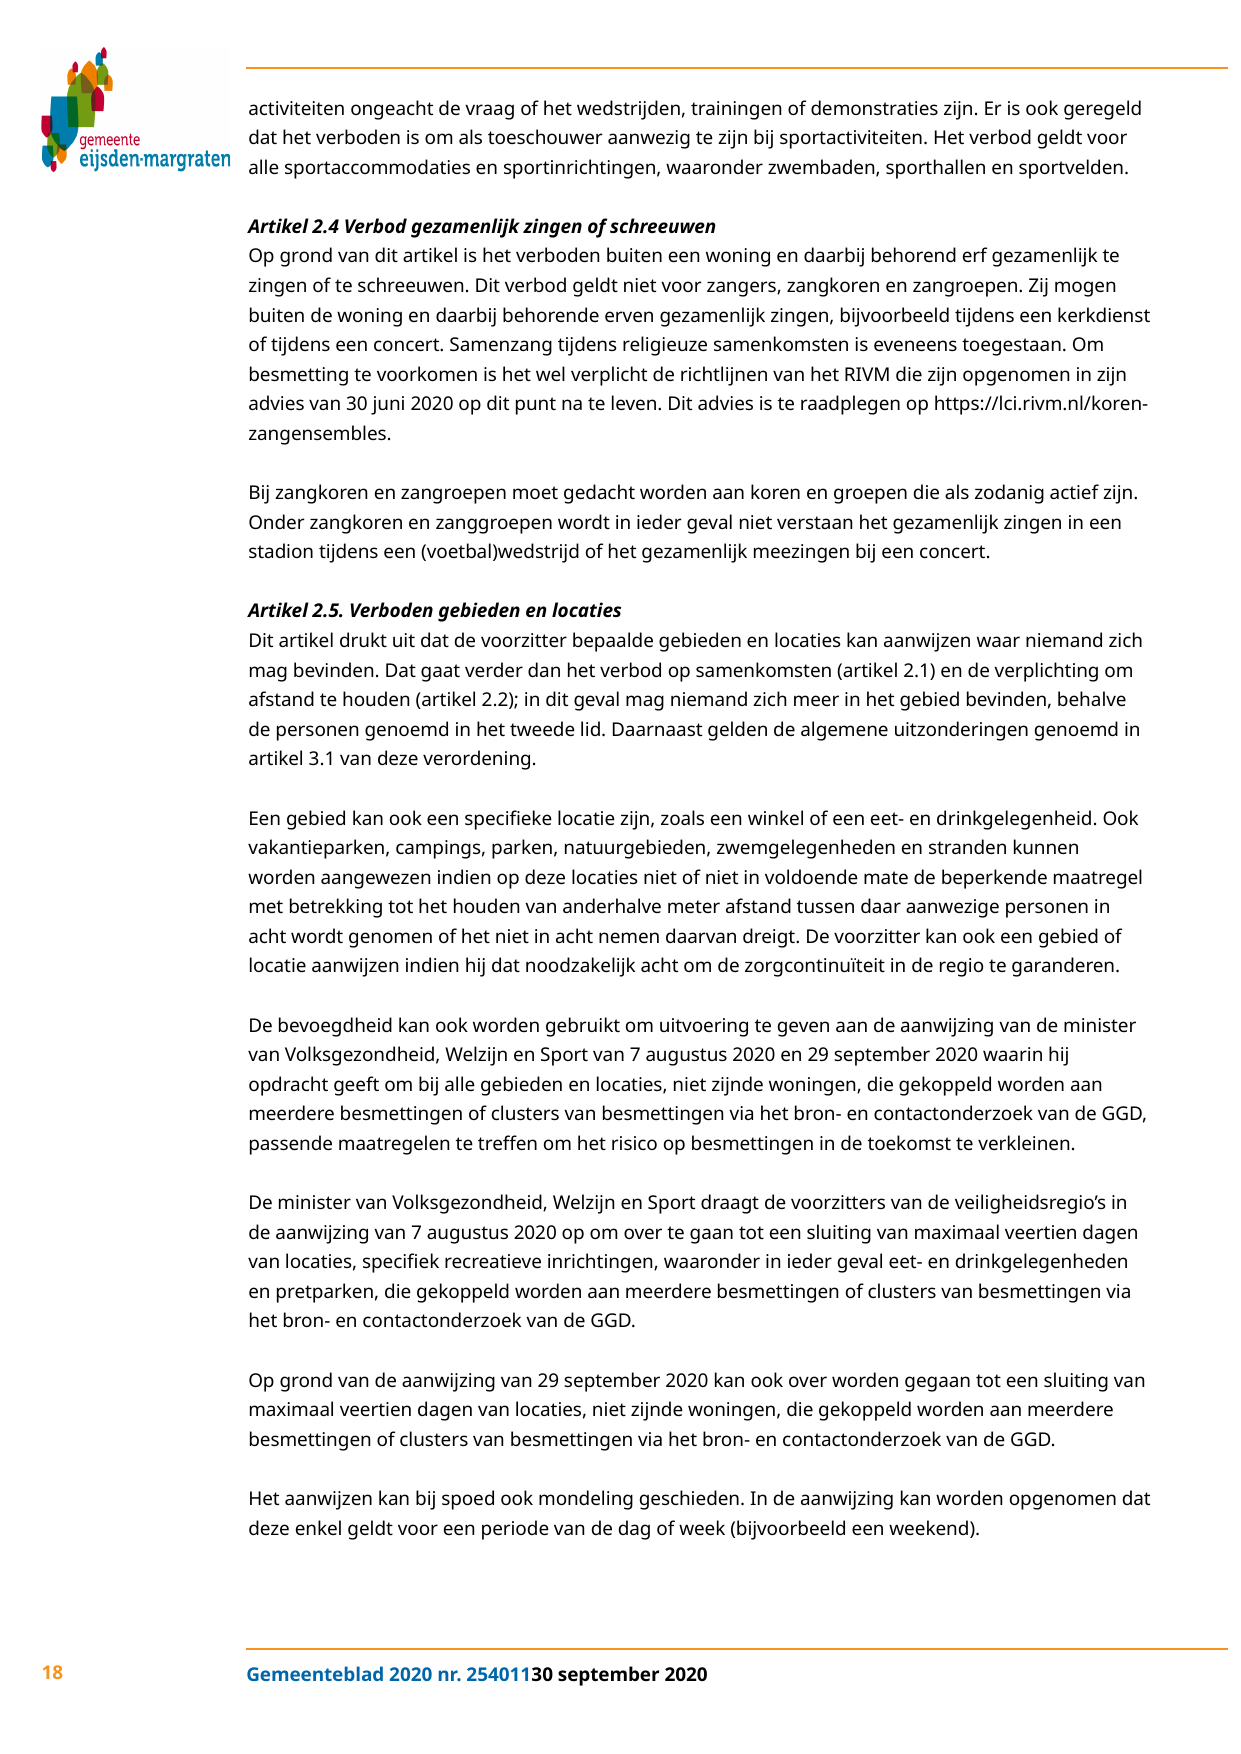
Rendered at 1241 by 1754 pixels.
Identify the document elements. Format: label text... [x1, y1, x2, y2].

text Op grond van de aanwijzing van 29 september 2020 kan ook over worden gegaan tot een sluiting van maximaal veertien dagen van locaties, niet zijnde woningen, die gekoppeld worden aan meerdere besmettingen of clusters van besmettingen via het bron- en contactonderzoek van de GGD. [248, 1367, 1152, 1452]
text De bevoegdheid kan ook worden gebruikt om uitvoering te geven aan de aanwijzing van de minister van Volksgezondheid, Welzijn en Sport van 7 augustus 2020 en 29 september 2020 waarin hij opdracht geeft om bij alle gebieden en locaties, niet zijnde woningen, die gekoppeld worden aan meerdere besmettingen of clusters van besmettingen via het bron- en contactonderzoek van de GGD, passende maatregelen te treffen om het risico op besmettingen in de toekomst te verkleinen. [248, 1012, 1152, 1156]
text Een gebied kan ook een specifieke locatie zijn, zoals een winkel of een eet- en drinkgelegenheid. Ook vakantieparken, campings, parken, natuurgebieden, zwemgelegenheden en stranden kunnen worden aangewezen indien op deze locaties niet of niet in voldoende mate de beperkende maatregel met betrekking tot het houden van anderhalve meter afstand tussen daar aanwezige personen in acht wordt genomen of het niet in acht nemen daarvan dreigt. De voorzitter kan ook een gebied of locatie aanwijzen indien hij dat noodzakelijk acht om de zorgcontinuïteit in de regio te garanderen. [248, 805, 1152, 978]
text Dit artikel drukt uit dat de voorzitter bepaalde gebieden en locaties kan aanwijzen waar niemand zich mag bevinden. Dat gaat verder dan het verbod op samenkomsten (artikel 2.1) en de verplichting om afstand te houden (artikel 2.2); in dit geval mag niemand zich meer in het gebied bevinden, behalve de personen genoemd in het tweede lid. Daarnaast gelden de algemene uitzonderingen genoemd in artikel 3.1 van deze verordening. [248, 627, 1152, 771]
text Op grond van dit artikel is het verboden buiten een woning en daarbij behorend erf gezamenlijk te zingen of te schreeuwen. Dit verbod geldt niet voor zangers, zangkoren en zangroepen. Zij mogen buiten de woning en daarbij behorende erven gezamenlijk zingen, bijvoorbeeld tijdens een kerkdienst of tijdens een concert. Samenzang tijdens religieuze samenkomsten is eveneens toegestaan. Om besmetting te voorkomen is het wel verplicht de richtlijnen van het RIVM die zijn opgenomen in zijn advies van 30 juni 2020 op dit punt na te leven. Dit advies is te raadplegen op https://lci.rivm.nl/koren-zangensembles. [248, 243, 1152, 446]
text Artikel 2.4 Verbod gezamenlijk zingen of schreeuwen [248, 213, 1152, 239]
text Bij zangkoren en zangroepen moet gedacht worden aan koren en groepen die als zodanig actief zijn. Onder zangkoren en zanggroepen wordt in ieder geval niet verstaan het gezamenlijk zingen in een stadion tijdens een (voetbal)wedstrijd of het gezamenlijk meezingen bij een concert. [248, 479, 1152, 564]
text Artikel 2.5. Verboden gebieden en locaties [248, 598, 1152, 623]
text Het aanwijzen kan bij spoed ook mondeling geschieden. In de aanwijzing kan worden opgenomen dat deze enkel geldt voor een periode van de dag of week (bijvoorbeeld een weekend). [248, 1485, 1152, 1541]
text De minister van Volksgezondheid, Welzijn en Sport draagt de voorzitters van de veiligheidsregio’s in de aanwijzing van 7 augustus 2020 op om over te gaan tot een sluiting van maximaal veertien dagen van locaties, specifiek recreatieve inrichtingen, waaronder in ieder geval eet- en drinkgelegenheden en pretparken, die gekoppeld worden aan meerdere besmettingen of clusters van besmettingen via het bron- en contactonderzoek van de GGD. [248, 1189, 1152, 1333]
picture [41, 47, 231, 172]
text activiteiten ongeacht de vraag of het wedstrijden, trainingen of demonstraties zijn. Er is ook geregeld dat het verboden is om als toeschouwer aanwezig te zijn bij sportactiviteiten. Het verbod geldt voor alle sportaccommodaties en sportinrichtingen, waaronder zwembaden, sporthallen en sportvelden. [248, 95, 1152, 180]
